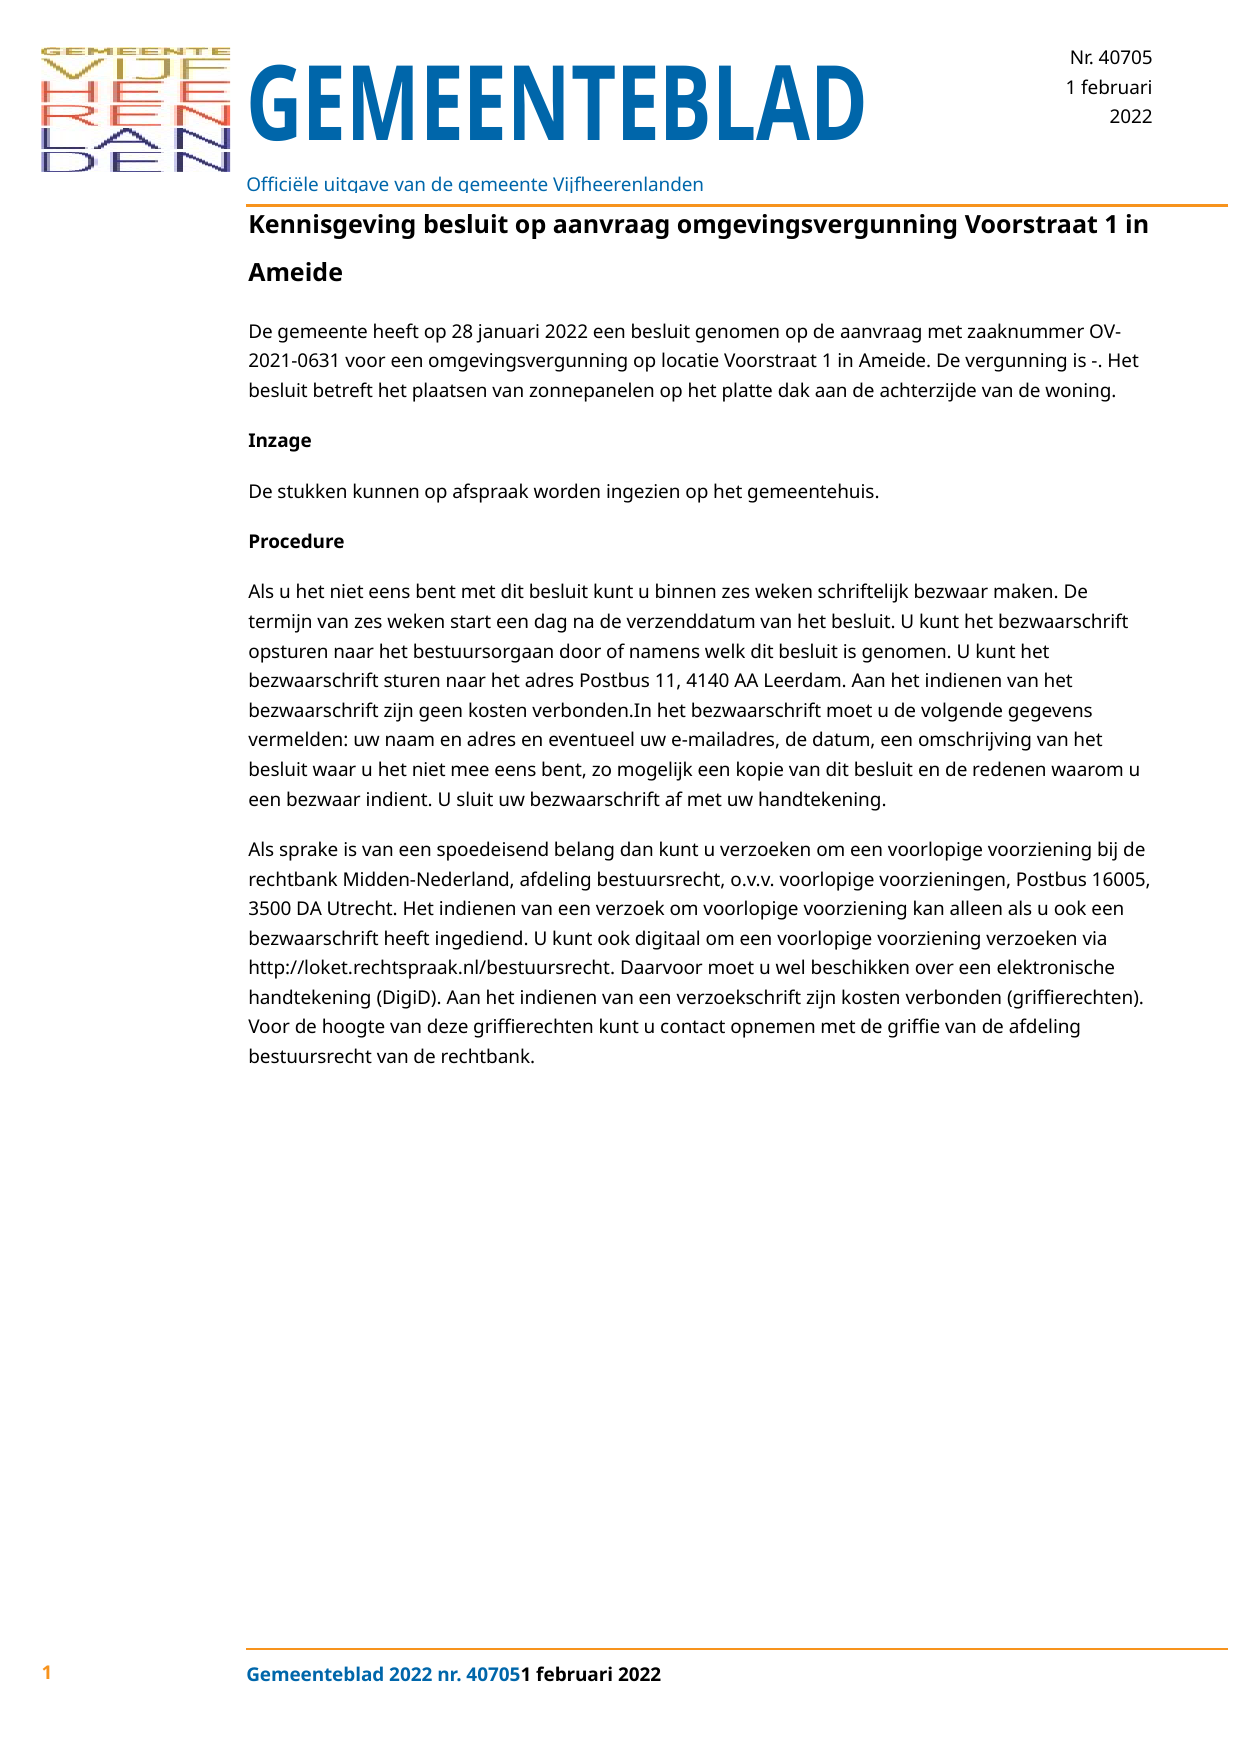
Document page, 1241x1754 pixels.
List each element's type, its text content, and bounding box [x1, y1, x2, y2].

text De stukken kunnen op afspraak worden ingezien op het gemeentehuis. [248, 478, 1152, 504]
text Kennisgeving besluit op aanvraag omgevingsvergunning Voorstraat 1 in Ameide [248, 207, 1152, 288]
text Als u het niet eens bent met dit besluit kunt u binnen zes weken schriftelijk bezwaar maken. De termijn van zes weken start een dag na de verzenddatum van het besluit. U kunt het bezwaarschrift opsturen naar het bestuursorgaan door of namens welk dit besluit is genomen. U kunt het bezwaarschrift sturen naar het adres Postbus 11, 4140 AA Leerdam. Aan het indienen van het bezwaarschrift zijn geen kosten verbonden.In het bezwaarschrift moet u de volgende gegevens vermelden: uw naam en adres en eventueel uw e-mailadres, de datum, een omschrijving van het besluit waar u het niet mee eens bent, zo mogelijk een kopie van dit besluit en de redenen waarom u een bezwaar indient. U sluit uw bezwaarschrift af met uw handtekening. [248, 579, 1152, 812]
text Inzage [248, 427, 1152, 453]
picture [41, 47, 231, 172]
text Als sprake is van een spoedeisend belang dan kunt u verzoeken om een voorlopige voorziening bij de rechtbank Midden-Nederland, afdeling bestuursrecht, o.v.v. voorlopige voorzieningen, Postbus 16005, 3500 DA Utrecht. Het indienen van een verzoek om voorlopige voorziening kan alleen als u ook een bezwaarschrift heeft ingediend. U kunt ook digitaal om een voorlopige voorziening verzoeken via http://loket.rechtspraak.nl/bestuursrecht. Daarvoor moet u wel beschikken over een elektronische handtekening (DigiD). Aan het indienen van een verzoekschrift zijn kosten verbonden (griffierechten). Voor de hoogte van deze griffierechten kunt u contact opnemen met de griffie van de afdeling bestuursrecht van de rechtbank. [248, 836, 1152, 1069]
text Procedure [248, 528, 1152, 554]
text De gemeente heeft op 28 januari 2022 een besluit genomen op de aanvraag met zaaknummer OV-2021-0631 voor een omgevingsvergunning op locatie Voorstraat 1 in Ameide. De vergunning is -. Het besluit betreft het plaatsen van zonnepanelen op het platte dak aan de achterzijde van de woning. [248, 318, 1152, 403]
